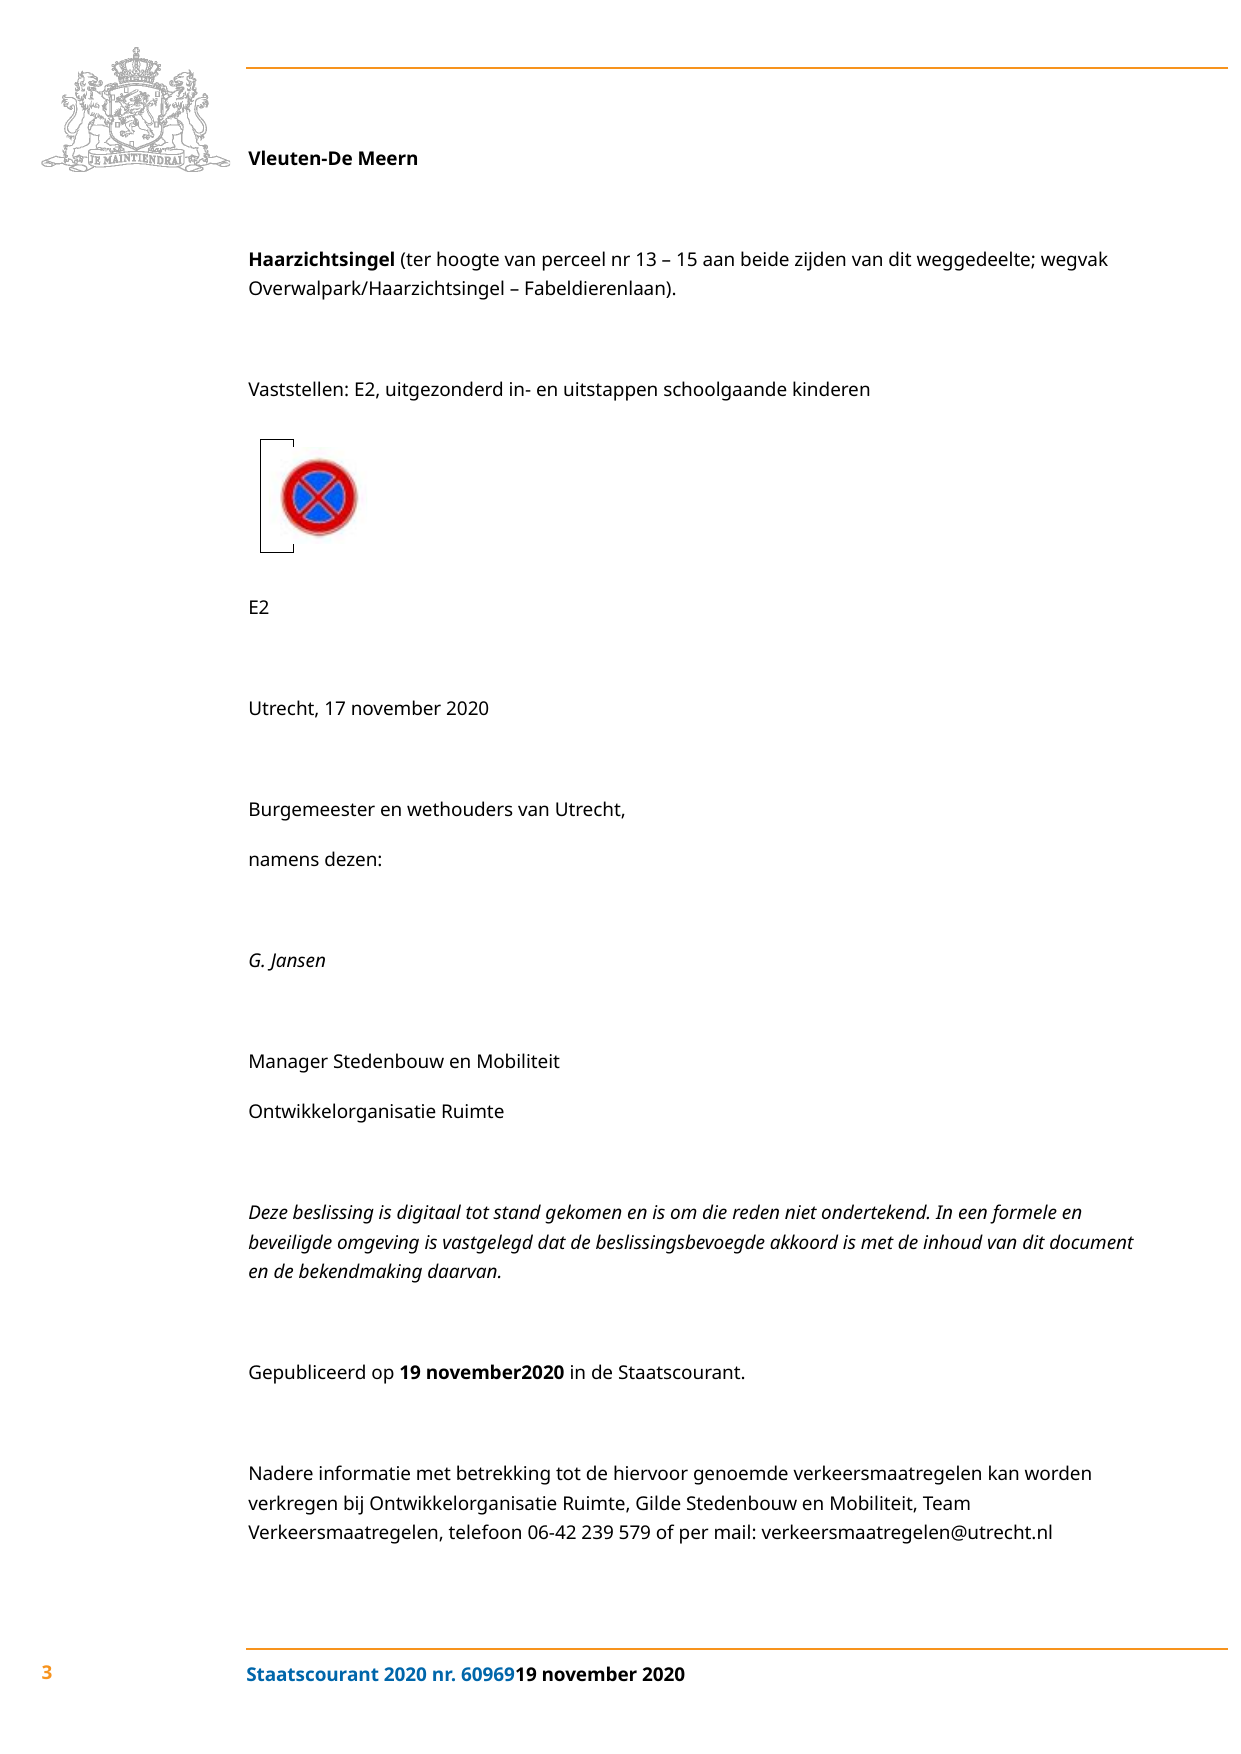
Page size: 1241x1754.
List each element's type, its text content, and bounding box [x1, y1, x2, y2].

text Nadere informatie met betrekking tot de hiervoor genoemde verkeersmaatregelen kan worden verkregen bij Ontwikkelorganisatie Ruimte, Gilde Stedenbouw en Mobiliteit, Team Verkeersmaatregelen, telefoon 06-42 239 579 of per mail: verkeersmaatregelen@utrecht.nl [248, 1460, 1152, 1545]
text Vleuten-De Meern [248, 145, 1152, 171]
text Manager Stedenbouw en Mobiliteit [248, 1048, 1152, 1074]
text Utrecht, 17 november 2020 [248, 695, 1152, 721]
text namens dezen: [248, 847, 1152, 872]
text Haarzichtsingel (ter hoogte van perceel nr 13 – 15 aan beide zijden van dit weggedeelte; wegvak Overwalpark/Haarzichtsingel – Fabeldierenlaan). [248, 246, 1152, 301]
text E2 [248, 594, 1152, 620]
text Gepubliceerd op 19 november2020 in de Staatscourant. [248, 1359, 1152, 1385]
text G. Jansen [248, 947, 1152, 973]
text Ontwikkelorganisatie Ruimte [248, 1099, 1152, 1124]
text Deze beslissing is digitaal tot stand gekomen en is om die reden niet ondertekend. In een formele en beveiligde omgeving is vastgelegd dat de beslissingsbevoegde akkoord is met de inhoud van dit document en de bekendmaking daarvan. [248, 1199, 1152, 1284]
text Burgemeester en wethouders van Utrecht, [248, 796, 1152, 822]
picture [41, 47, 231, 172]
text Vaststellen: E2, uitgezonderd in- en uitstappen schoolgaande kinderen [248, 376, 1152, 402]
picture [268, 447, 368, 544]
